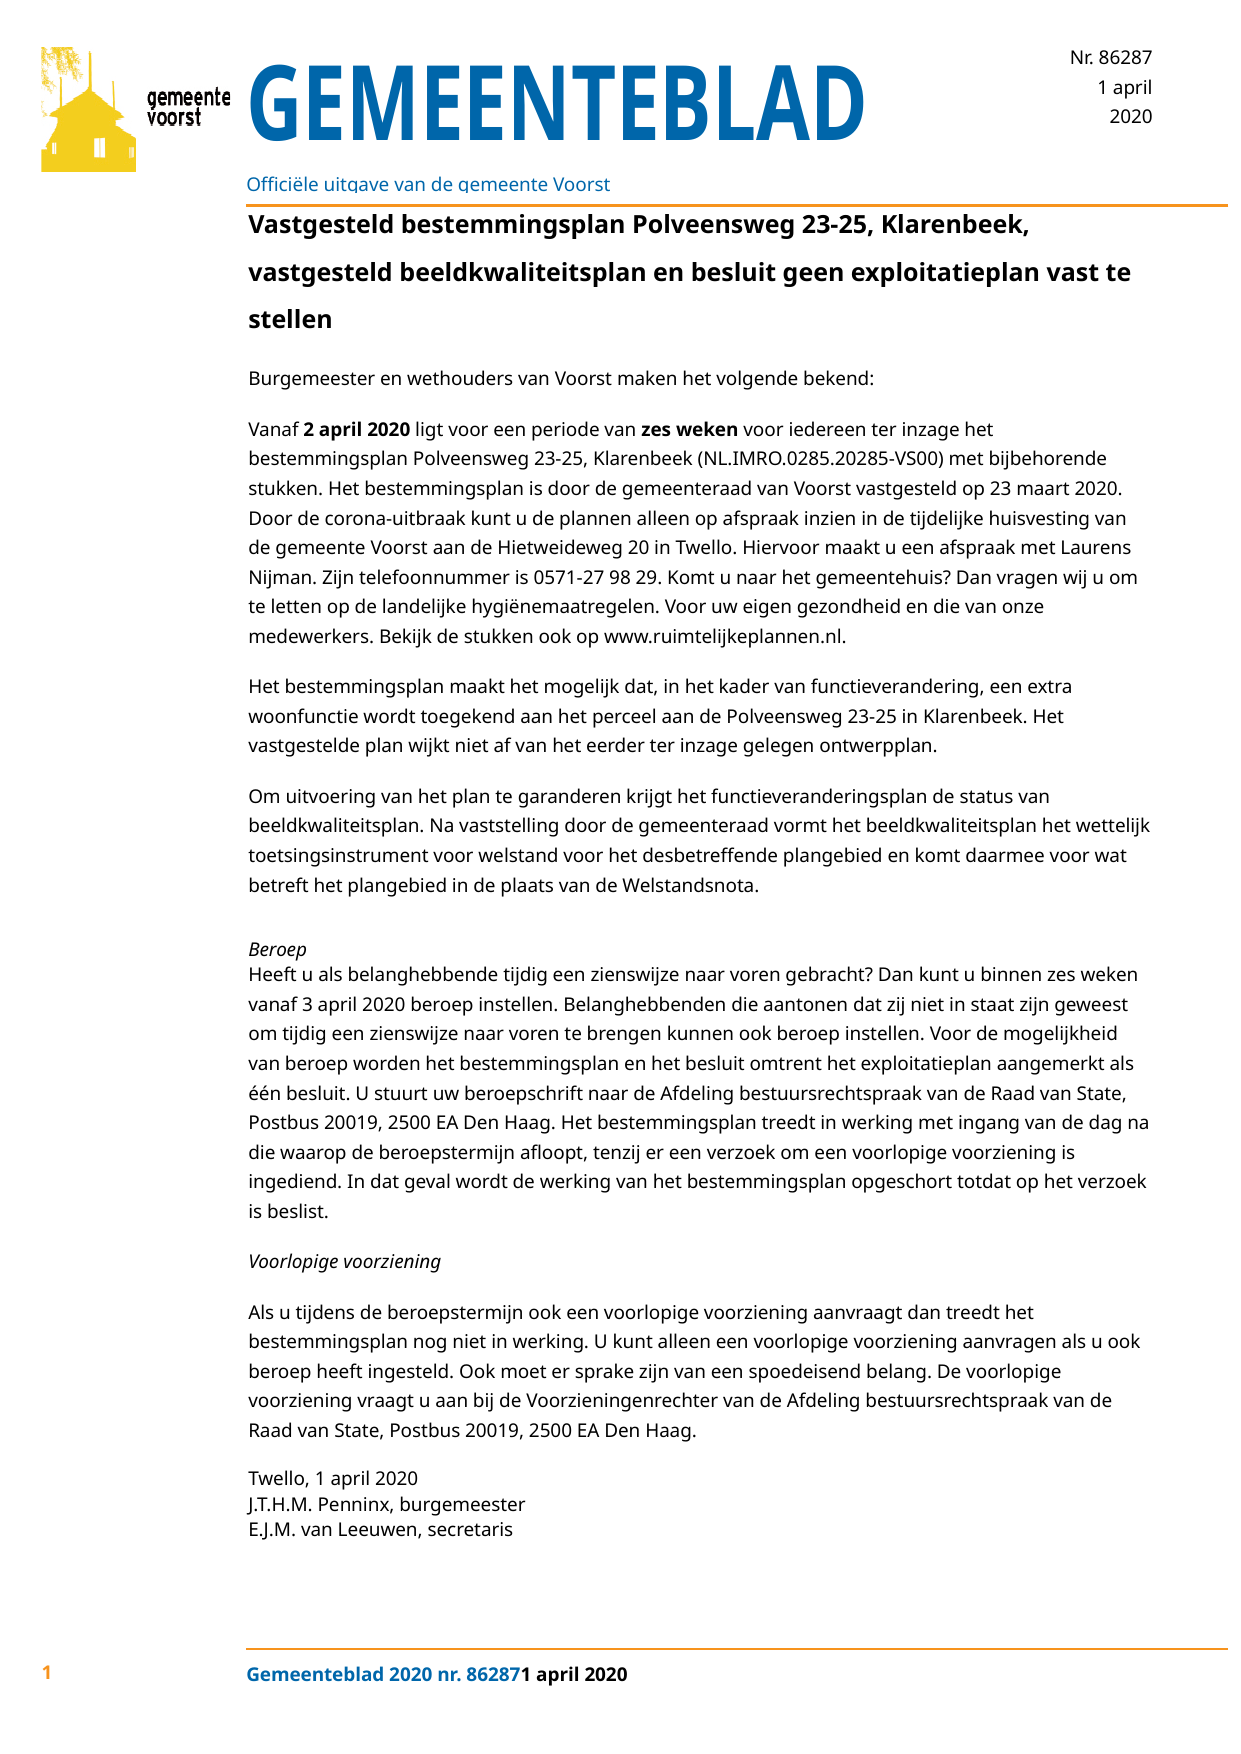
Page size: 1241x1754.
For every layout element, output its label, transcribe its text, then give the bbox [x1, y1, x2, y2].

text Als u tijdens de beroepstermijn ook een voorlopige voorziening aanvraagt dan treedt het bestemmingsplan nog niet in werking. U kunt alleen een voorlopige voorziening aanvragen als u ook beroep heeft ingesteld. Ook moet er sprake zijn van een spoedeisend belang. De voorlopige voorziening vraagt u aan bij de Voorzieningenrechter van de Afdeling bestuursrechtspraak van de Raad van State, Postbus 20019, 2500 EA Den Haag. [248, 1299, 1152, 1443]
text Vanaf 2 april 2020 ligt voor een periode van zes weken voor iedereen ter inzage het bestemmingsplan Polveensweg 23-25, Klarenbeek (NL.IMRO.0285.20285-VS00) met bijbehorende stukken. Het bestemmingsplan is door de gemeenteraad van Voorst vastgesteld op 23 maart 2020. Door de corona-uitbraak kunt u de plannen alleen op afspraak inzien in de tijdelijke huisvesting van de gemeente Voorst aan de Hietweideweg 20 in Twello. Hiervoor maakt u een afspraak met Laurens Nijman. Zijn telefoonnummer is 0571-27 98 29. Komt u naar het gemeentehuis? Dan vragen wij u om te letten op de landelijke hygiënemaatregelen. Voor uw eigen gezondheid en die van onze medewerkers. Bekijk de stukken ook op www.ruimtelijkeplannen.nl. [248, 416, 1152, 649]
text Burgemeester en wethouders van Voorst maken het volgende bekend: [248, 366, 1152, 391]
text E.J.M. van Leeuwen, secretaris [248, 1517, 1152, 1542]
text Twello, 1 april 2020 [248, 1465, 1152, 1491]
text Heeft u als belanghebbende tijdig een zienswijze naar voren gebracht? Dan kunt u binnen zes weken vanaf 3 april 2020 beroep instellen. Belanghebbenden die aantonen dat zij niet in staat zijn geweest om tijdig een zienswijze naar voren te brengen kunnen ook beroep instellen. Voor de mogelijkheid van beroep worden het bestemmingsplan en het besluit omtrent het exploitatieplan aangemerkt als één besluit. U stuurt uw beroepschrift naar de Afdeling bestuursrechtspraak van de Raad van State, Postbus 20019, 2500 EA Den Haag. Het bestemmingsplan treedt in werking met ingang van de dag na die waarop de beroepstermijn afloopt, tenzij er een verzoek om een voorlopige voorziening is ingediend. In dat geval wordt de werking van het bestemmingsplan opgeschort totdat op het verzoek is beslist. [248, 961, 1152, 1224]
text Beroep [248, 936, 1152, 961]
text J.T.H.M. Penninx, burgemeester [248, 1491, 1152, 1517]
text Vastgesteld bestemmingsplan Polveensweg 23-25, Klarenbeek, vastgesteld beeldkwaliteitsplan en besluit geen exploitatieplan vast te stellen [248, 207, 1152, 336]
text Om uitvoering van het plan te garanderen krijgt het functieveranderingsplan de status van beeldkwaliteitsplan. Na vaststelling door de gemeenteraad vormt het beeldkwaliteitsplan het wettelijk toetsingsinstrument voor welstand voor het desbetreffende plangebied en komt daarmee voor wat betreft het plangebied in de plaats van de Welstandsnota. [248, 783, 1152, 897]
text Voorlopige voorziening [248, 1248, 1152, 1274]
picture [41, 47, 231, 172]
text Het bestemmingsplan maakt het mogelijk dat, in het kader van functieverandering, een extra woonfunctie wordt toegekend aan het perceel aan de Polveensweg 23-25 in Klarenbeek. Het vastgestelde plan wijkt niet af van het eerder ter inzage gelegen ontwerpplan. [248, 673, 1152, 758]
